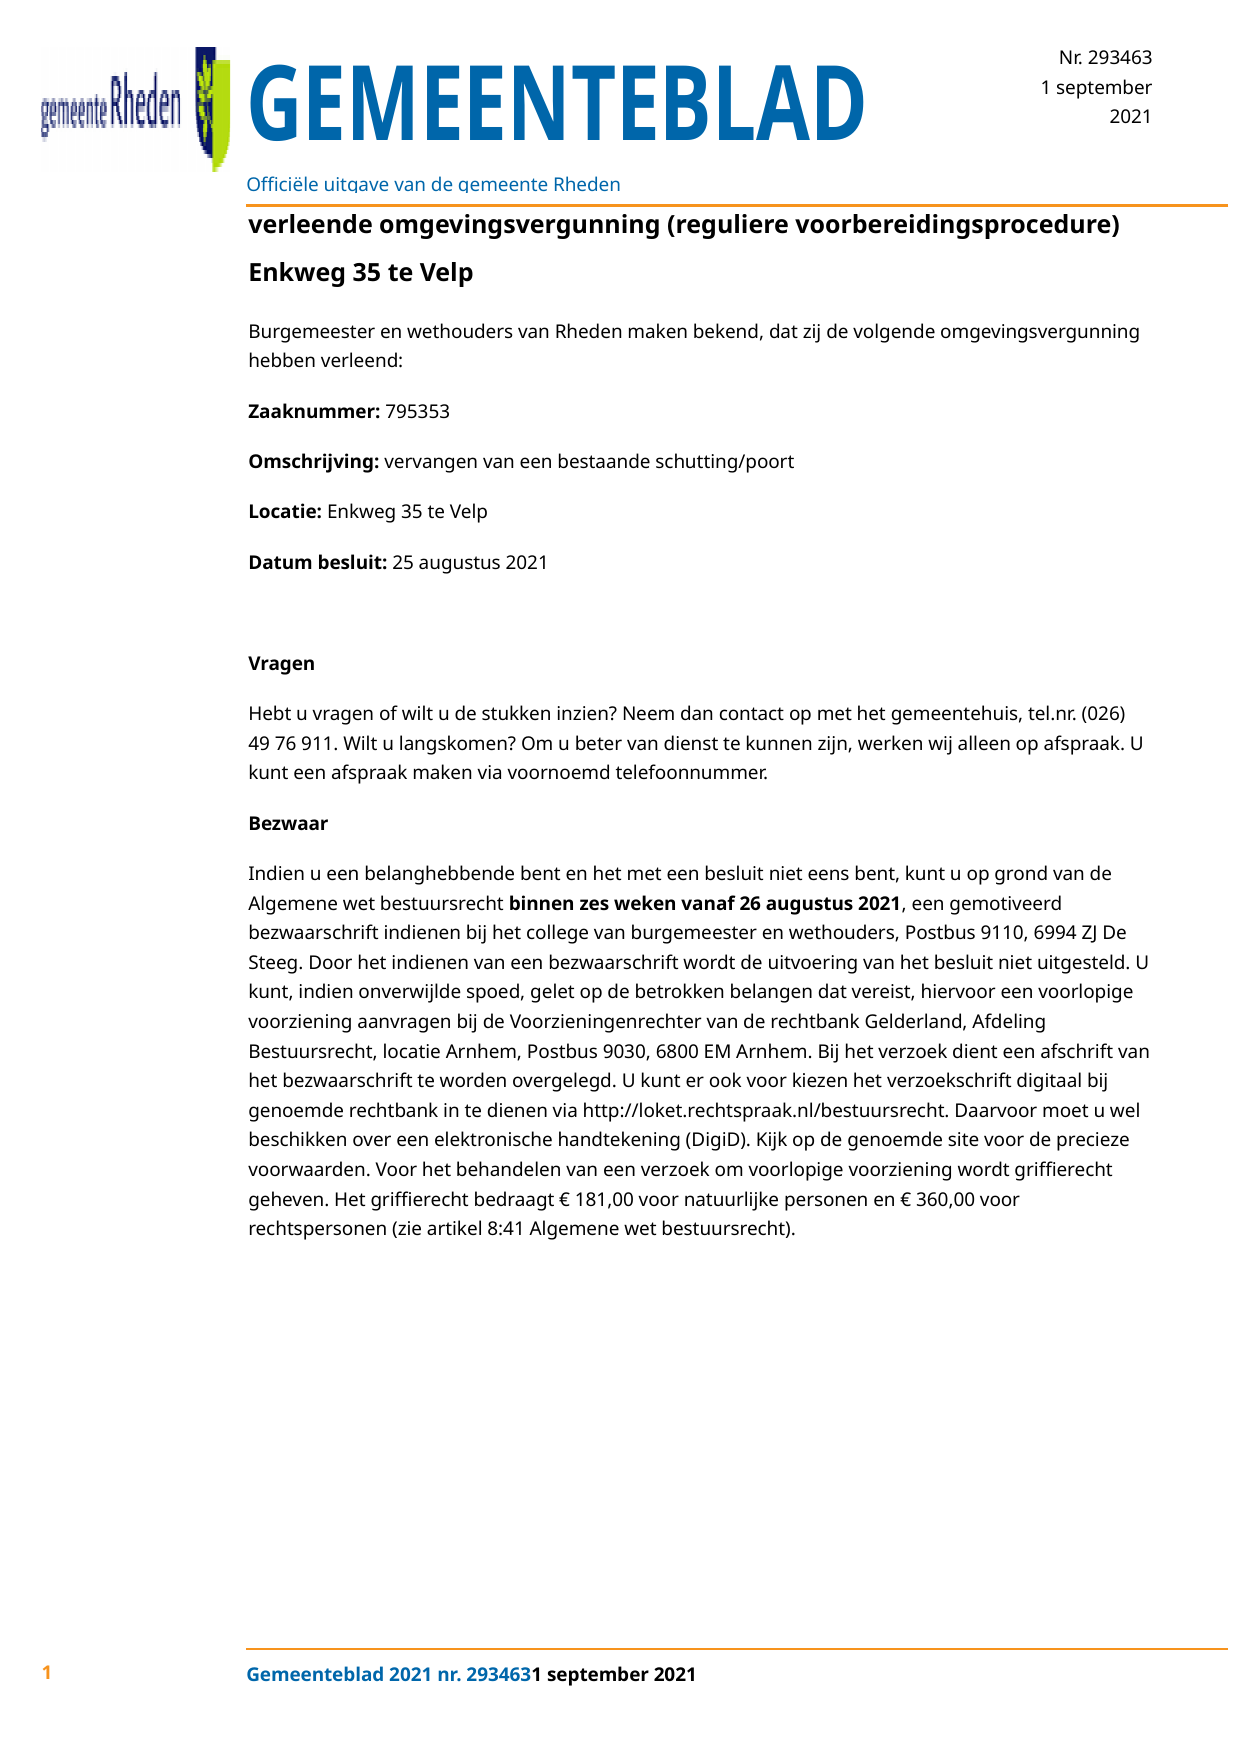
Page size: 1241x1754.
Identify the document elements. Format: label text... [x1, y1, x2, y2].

text Omschrijving: vervangen van een bestaande schutting/poort [248, 448, 1152, 474]
text Zaaknummer: 795353 [248, 398, 1152, 424]
text Locatie: Enkweg 35 te Velp [248, 499, 1152, 524]
text Datum besluit: 25 augustus 2021 [248, 549, 1152, 575]
text Hebt u vragen of wilt u de stukken inzien? Neem dan contact op met het gemeentehuis, tel.nr. (026) 49 76 911. Wilt u langskomen? Om u beter van dienst te kunnen zijn, werken wij alleen op afspraak. U kunt een afspraak maken via voornoemd telefoonnummer. [248, 700, 1152, 785]
picture [41, 47, 231, 172]
text Vragen [248, 650, 1152, 676]
text Burgemeester en wethouders van Rheden maken bekend, dat zij de volgende omgevingsvergunning hebben verleend: [248, 318, 1152, 373]
text verleende omgevingsvergunning (reguliere voorbereidingsprocedure) Enkweg 35 te Velp [248, 207, 1152, 288]
text Indien u een belanghebbende bent en het met een besluit niet eens bent, kunt u op grond van de Algemene wet bestuursrecht binnen zes weken vanaf 26 augustus 2021, een gemotiveerd bezwaarschrift indienen bij het college van burgemeester en wethouders, Postbus 9110, 6994 ZJ De Steeg. Door het indienen van een bezwaarschrift wordt de uitvoering van het besluit niet uitgesteld. U kunt, indien onverwijlde spoed, gelet op de betrokken belangen dat vereist, hiervoor een voorlopige voorziening aanvragen bij de Voorzieningenrechter van de rechtbank Gelderland, Afdeling Bestuursrecht, locatie Arnhem, Postbus 9030, 6800 EM Arnhem. Bij het verzoek dient een afschrift van het bezwaarschrift te worden overgelegd. U kunt er ook voor kiezen het verzoekschrift digitaal bij genoemde rechtbank in te dienen via http://loket.rechtspraak.nl/bestuursrecht. Daarvoor moet u wel beschikken over een elektronische handtekening (DigiD). Kijk op de genoemde site voor de precieze voorwaarden. Voor het behandelen van een verzoek om voorlopige voorziening wordt griffierecht geheven. Het griffierecht bedraagt € 181,00 voor natuurlijke personen en € 360,00 voor rechtspersonen (zie artikel 8:41 Algemene wet bestuursrecht). [248, 860, 1152, 1241]
text Bezwaar [248, 810, 1152, 836]
